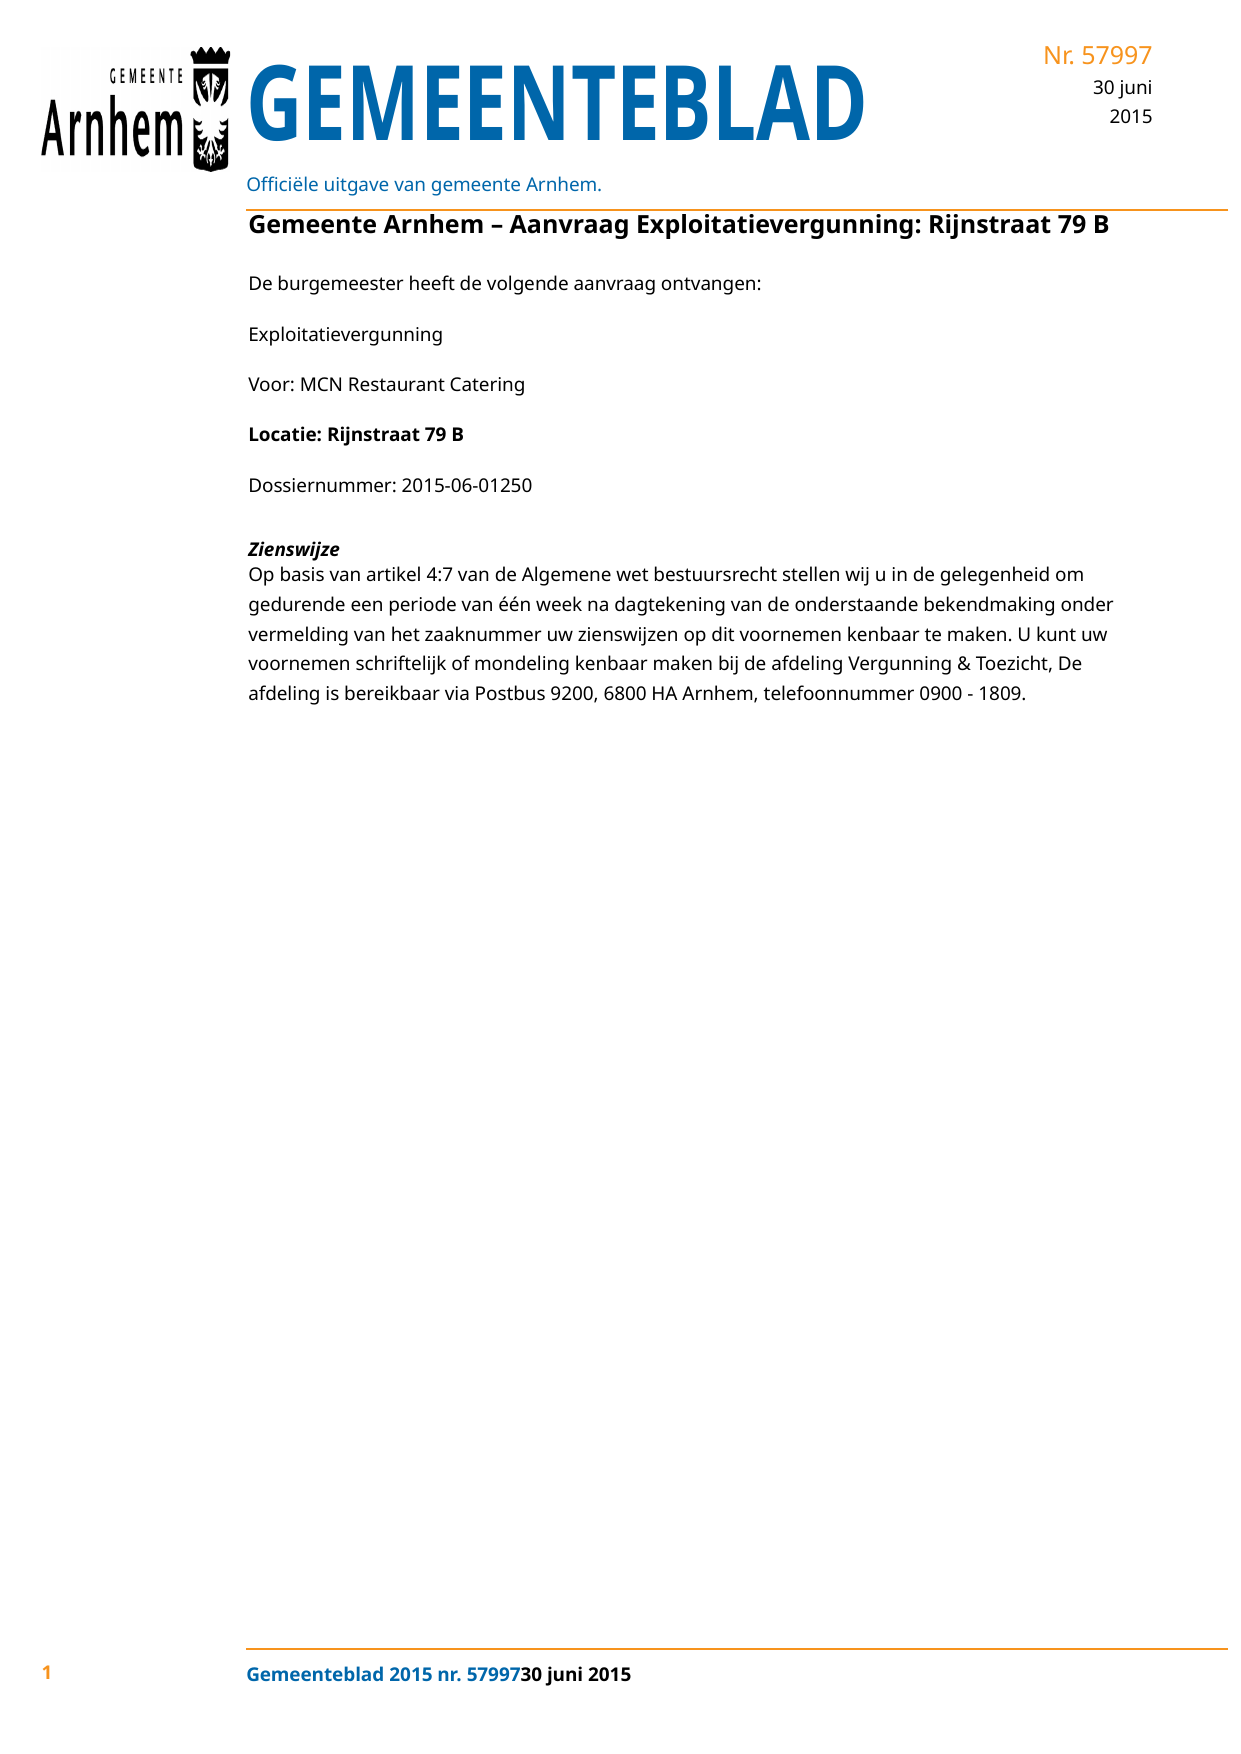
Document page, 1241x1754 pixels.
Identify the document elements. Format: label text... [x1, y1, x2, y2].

text De burgemeester heeft de volgende aanvraag ontvangen: [248, 270, 1152, 296]
text Op basis van artikel 4:7 van de Algemene wet bestuursrecht stellen wij u in de gelegenheid om gedurende een periode van één week na dagtekening van de onderstaande bekendmaking onder vermelding van het zaaknummer uw zienswijzen op dit voornemen kenbaar te maken. U kunt uw voornemen schriftelijk of mondeling kenbaar maken bij de afdeling Vergunning & Toezicht, De afdeling is bereikbaar via Postbus 9200, 6800 HA Arnhem, telefoonnummer 0900 - 1809. [248, 562, 1152, 706]
text Zienswijze [248, 536, 1152, 562]
text Exploitatievergunning [248, 321, 1152, 346]
text Dossiernummer: 2015-06-01250 [248, 472, 1152, 498]
text Voor: MCN Restaurant Catering [248, 371, 1152, 397]
text Locatie: Rijnstraat 79 B [248, 422, 1152, 447]
text Gemeente Arnhem – Aanvraag Exploitatievergunning: Rijnstraat 79 B [248, 211, 1152, 241]
picture [41, 47, 231, 172]
